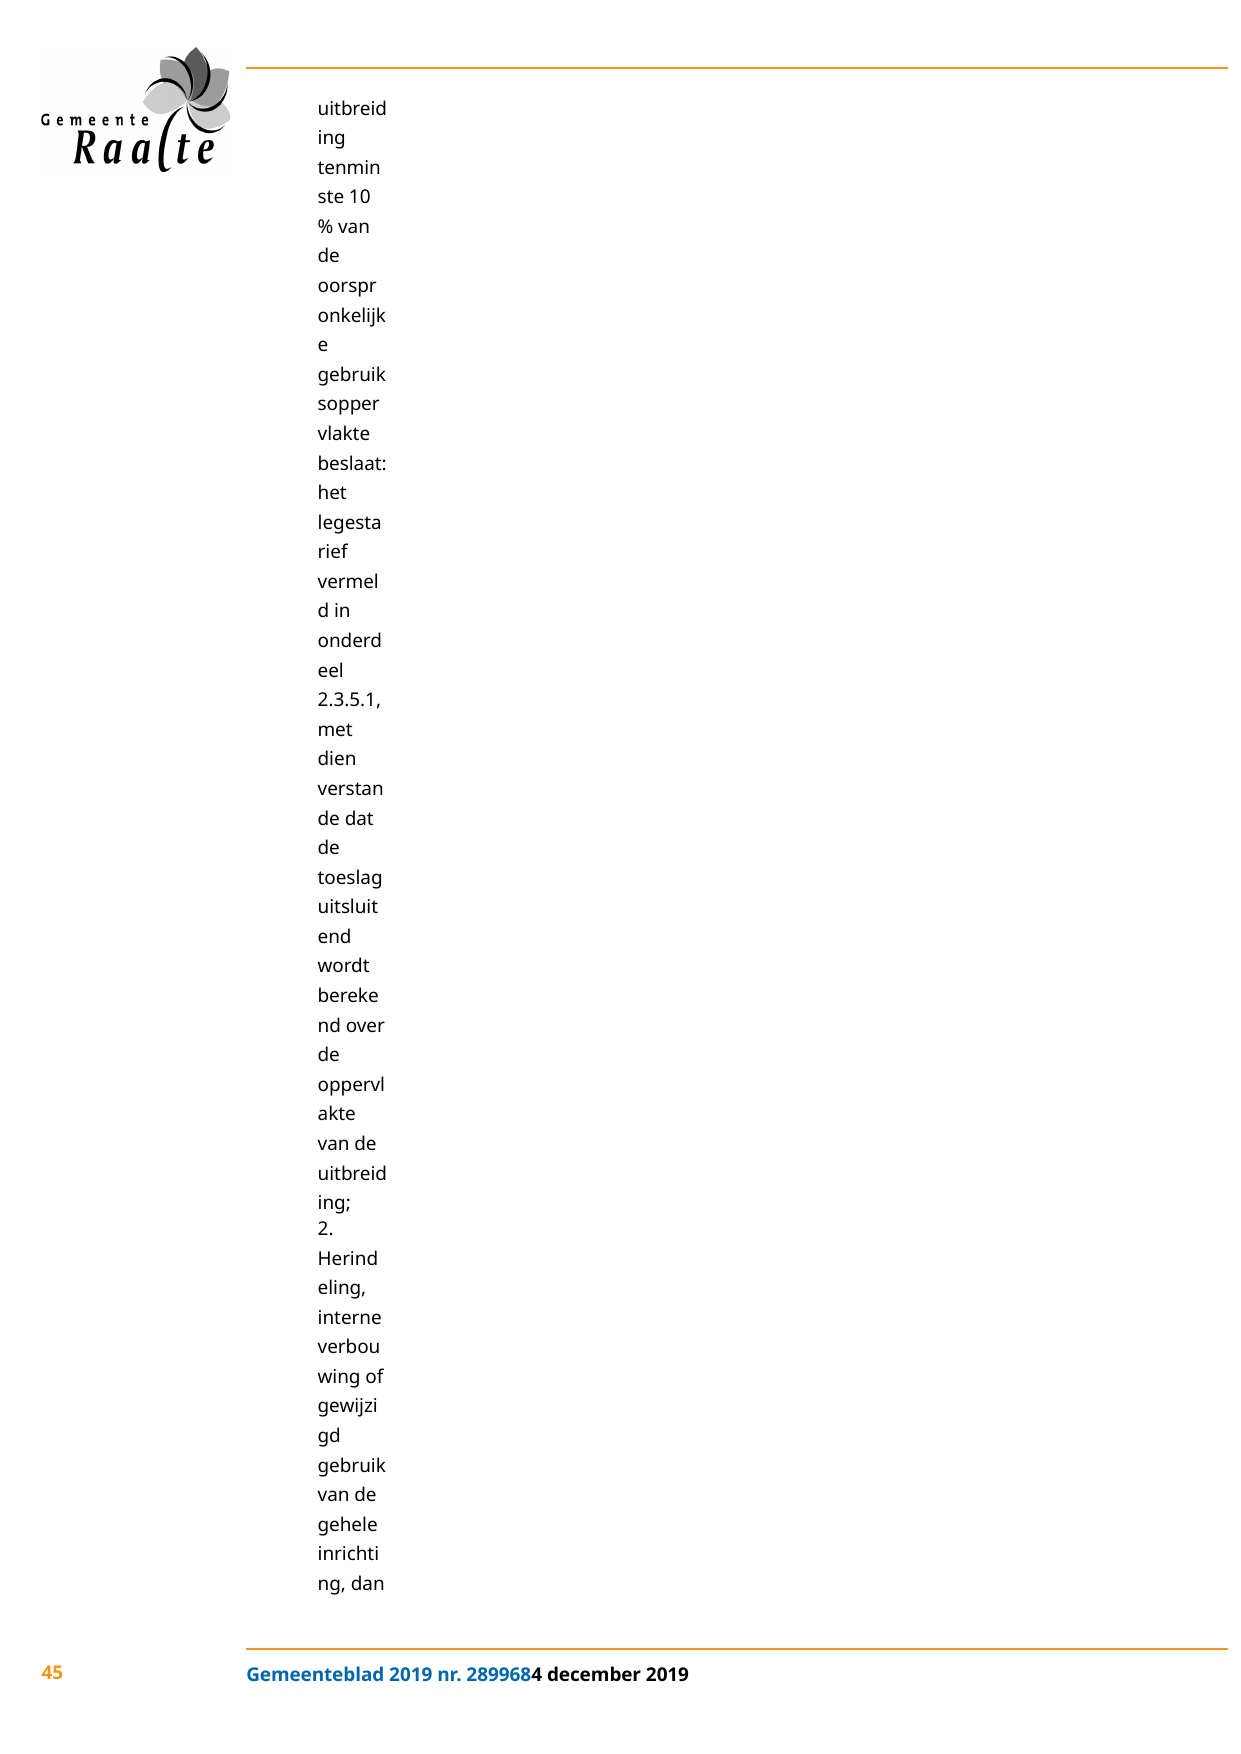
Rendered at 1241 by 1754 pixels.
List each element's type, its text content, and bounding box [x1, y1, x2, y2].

table_cell 2. Herindeling, interne verbouwing of gewijzigd gebruik van de gehele inrichting, dan [318, 1215, 387, 1596]
table_cell uitbreiding tenminste 10 % van de oorspronkelijke gebruiksoppervlakte beslaat: het legestarief vermeld in onderdeel 2.3.5.1, met dien verstande dat de toeslag uitsluitend wordt berekend over de oppervlakte van de uitbreiding; [318, 95, 387, 1215]
picture [41, 47, 231, 172]
table_cell [387, 1215, 456, 1596]
table_cell [387, 95, 456, 1215]
table_cell [248, 1215, 317, 1596]
table_cell [248, 95, 317, 1215]
